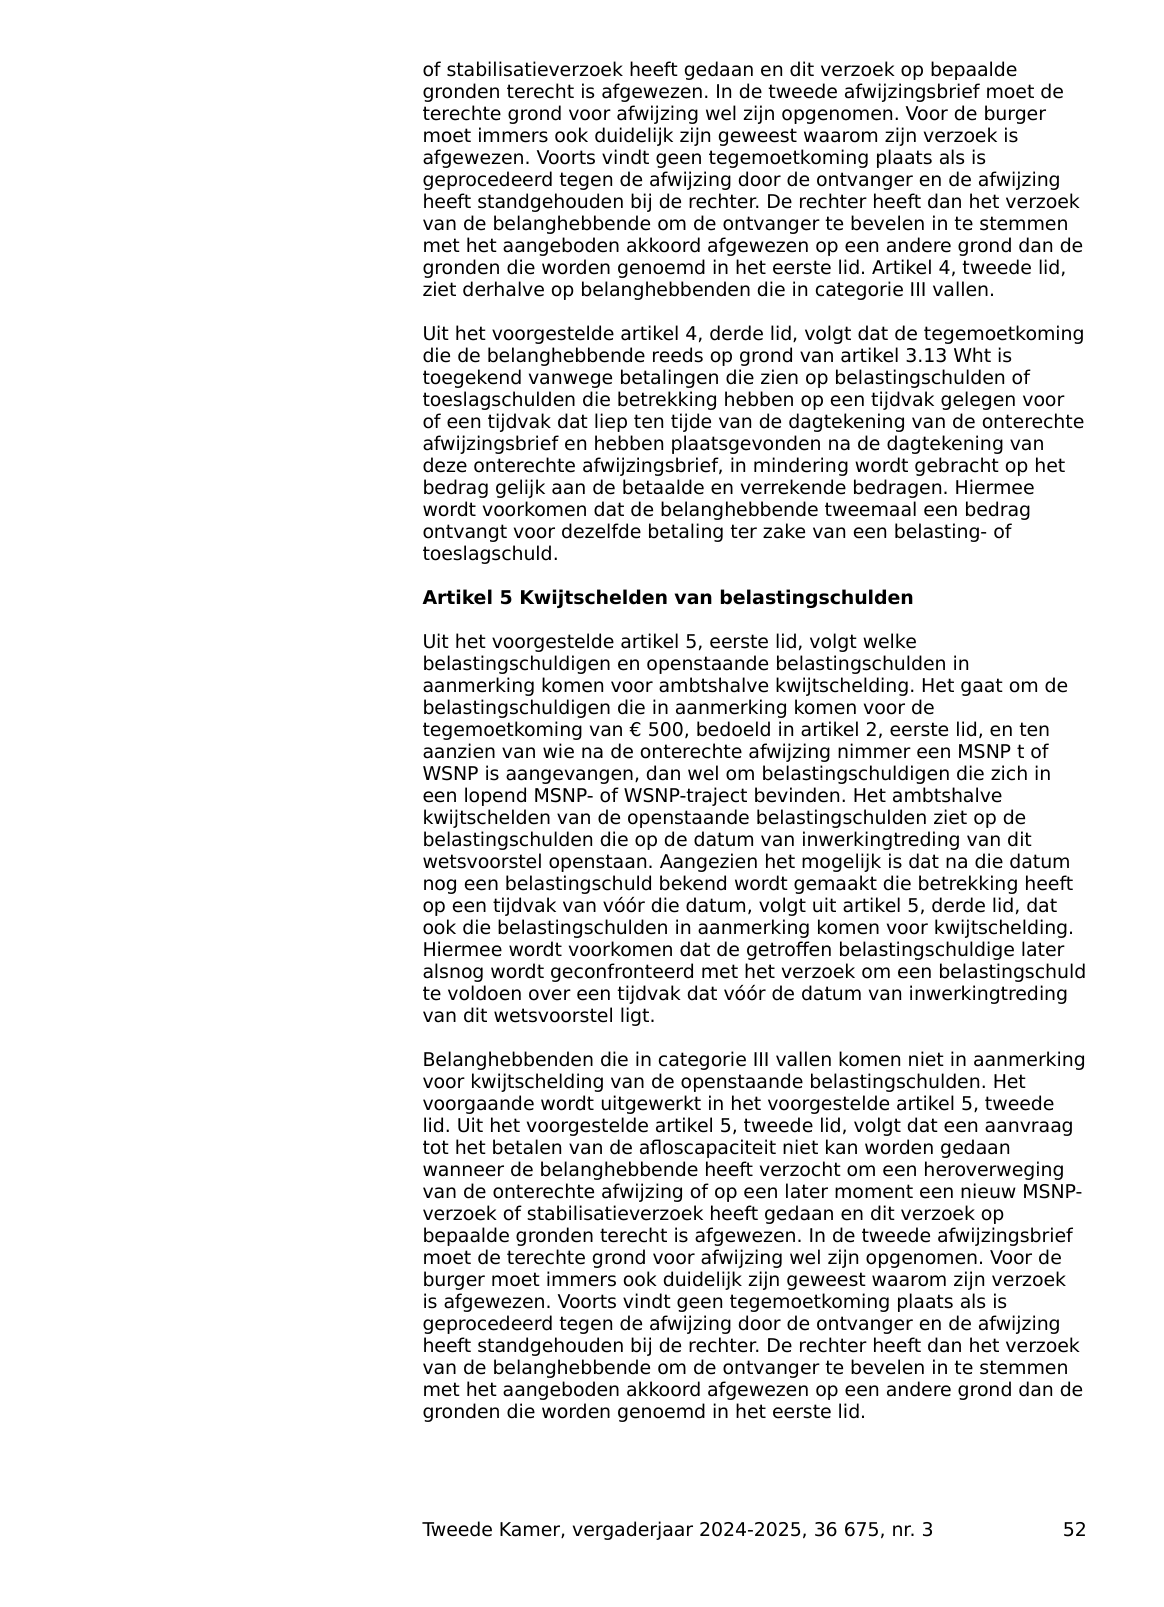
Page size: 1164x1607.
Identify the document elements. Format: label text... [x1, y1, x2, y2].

subtitle Artikel 5 Kwijtschelden van belastingschulden [422, 587, 1087, 609]
text Belanghebbenden die in categorie III vallen komen niet in aanmerking voor kwijtschelding van de openstaande belastingschulden. Het voorgaande wordt uitgewerkt in het voorgestelde artikel 5, tweede lid. Uit het voorgestelde artikel 5, tweede lid, volgt dat een aanvraag tot het betalen van de afloscapaciteit niet kan worden gedaan wanneer de belanghebbende heeft verzocht om een heroverweging van de onterechte afwijzing of op een later moment een nieuw MSNP-verzoek of stabilisatieverzoek heeft gedaan en dit verzoek op bepaalde gronden terecht is afgewezen. In de tweede afwijzingsbrief moet de terechte grond voor afwijzing wel zijn opgenomen. Voor de burger moet immers ook duidelijk zijn geweest waarom zijn verzoek is afgewezen. Voorts vindt geen tegemoetkoming plaats als is geprocedeerd tegen de afwijzing door de ontvanger en de afwijzing heeft standgehouden bij de rechter. De rechter heeft dan het verzoek van de belanghebbende om de ontvanger te bevelen in te stemmen met het aangeboden akkoord afgewezen op een andere grond dan de gronden die worden genoemd in het eerste lid. [422, 1049, 1087, 1423]
text Uit het voorgestelde artikel 5, eerste lid, volgt welke belastingschuldigen en openstaande belastingschulden in aanmerking komen voor ambtshalve kwijtschelding. Het gaat om de belastingschuldigen die in aanmerking komen voor de tegemoetkoming van € 500, bedoeld in artikel 2, eerste lid, en ten aanzien van wie na de onterechte afwijzing nimmer een MSNP t of WSNP is aangevangen, dan wel om belastingschuldigen die zich in een lopend MSNP- of WSNP-traject bevinden. Het ambtshalve kwijtschelden van de openstaande belastingschulden ziet op de belastingschulden die op de datum van inwerkingtreding van dit wetsvoorstel openstaan. Aangezien het mogelijk is dat na die datum nog een belastingschuld bekend wordt gemaakt die betrekking heeft op een tijdvak van vóór die datum, volgt uit artikel 5, derde lid, dat ook die belastingschulden in aanmerking komen voor kwijtschelding. Hiermee wordt voorkomen dat de getroffen belastingschuldige later alsnog wordt geconfronteerd met het verzoek om een belastingschuld te voldoen over een tijdvak dat vóór de datum van inwerkingtreding van dit wetsvoorstel ligt. [422, 631, 1087, 1027]
text of stabilisatieverzoek heeft gedaan en dit verzoek op bepaalde gronden terecht is afgewezen. In de tweede afwijzingsbrief moet de terechte grond voor afwijzing wel zijn opgenomen. Voor de burger moet immers ook duidelijk zijn geweest waarom zijn verzoek is afgewezen. Voorts vindt geen tegemoetkoming plaats als is geprocedeerd tegen de afwijzing door de ontvanger en de afwijzing heeft standgehouden bij de rechter. De rechter heeft dan het verzoek van de belanghebbende om de ontvanger te bevelen in te stemmen met het aangeboden akkoord afgewezen op een andere grond dan de gronden die worden genoemd in het eerste lid. Artikel 4, tweede lid, ziet derhalve op belanghebbenden die in categorie III vallen. [422, 59, 1087, 301]
text Uit het voorgestelde artikel 4, derde lid, volgt dat de tegemoetkoming die de belanghebbende reeds op grond van artikel 3.13 Wht is toegekend vanwege betalingen die zien op belastingschulden of toeslagschulden die betrekking hebben op een tijdvak gelegen voor of een tijdvak dat liep ten tijde van de dagtekening van de onterechte afwijzingsbrief en hebben plaatsgevonden na de dagtekening van deze onterechte afwijzingsbrief, in mindering wordt gebracht op het bedrag gelijk aan de betaalde en verrekende bedragen. Hiermee wordt voorkomen dat de belanghebbende tweemaal een bedrag ontvangt voor dezelfde betaling ter zake van een belasting- of toeslagschuld. [422, 323, 1087, 565]
